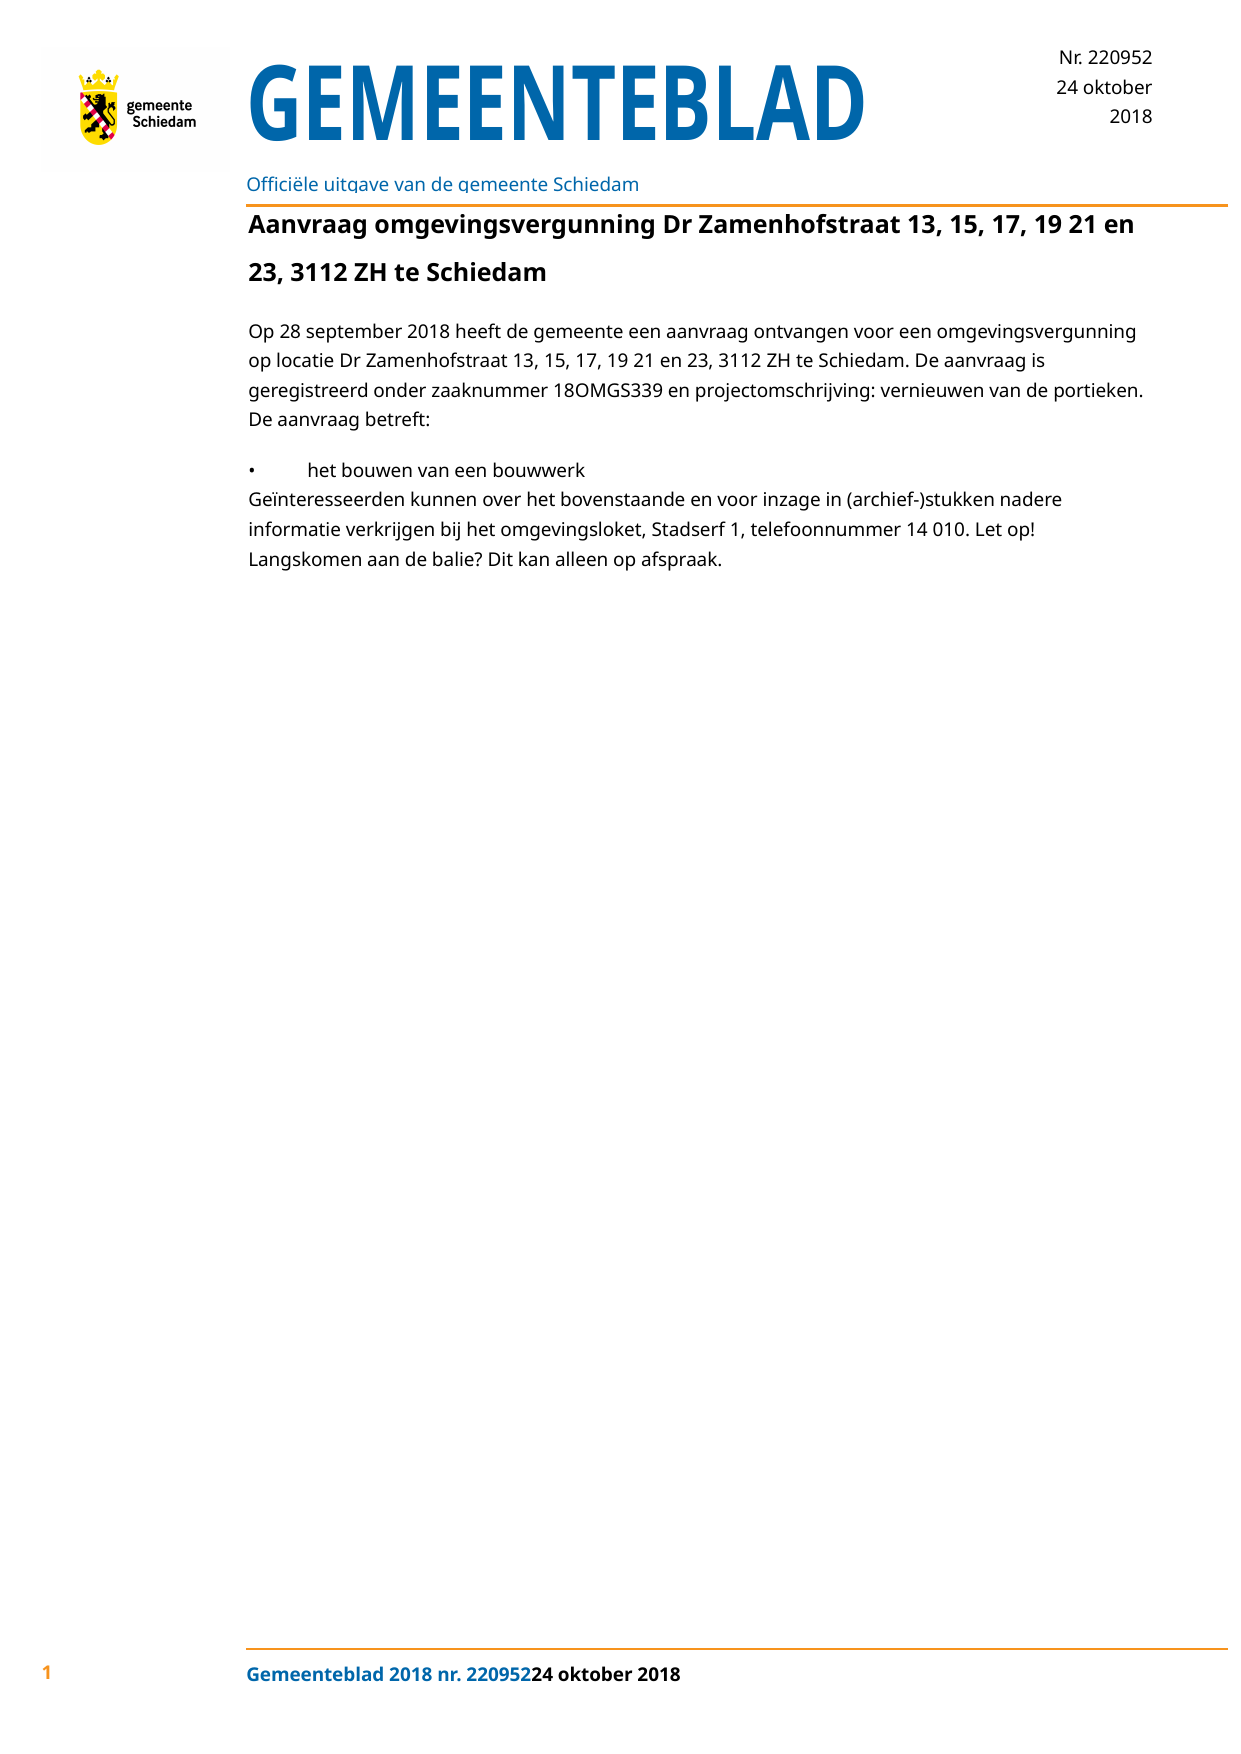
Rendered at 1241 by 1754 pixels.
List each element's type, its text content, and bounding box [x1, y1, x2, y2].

list het bouwen van een bouwwerk [248, 457, 1152, 483]
text Op 28 september 2018 heeft de gemeente een aanvraag ontvangen voor een omgevingsvergunning op locatie Dr Zamenhofstraat 13, 15, 17, 19 21 en 23, 3112 ZH te Schiedam. De aanvraag is geregistreerd onder zaaknummer 18OMGS339 en projectomschrijving: vernieuwen van de portieken. De aanvraag betreft: [248, 318, 1152, 432]
picture [41, 47, 231, 172]
text Geïnteresseerden kunnen over het bovenstaande en voor inzage in (archief-)stukken nadere informatie verkrijgen bij het omgevingsloket, Stadserf 1, telefoonnummer 14 010. Let op! Langskomen aan de balie? Dit kan alleen op afspraak. [248, 487, 1152, 572]
text Aanvraag omgevingsvergunning Dr Zamenhofstraat 13, 15, 17, 19 21 en 23, 3112 ZH te Schiedam [248, 207, 1152, 288]
